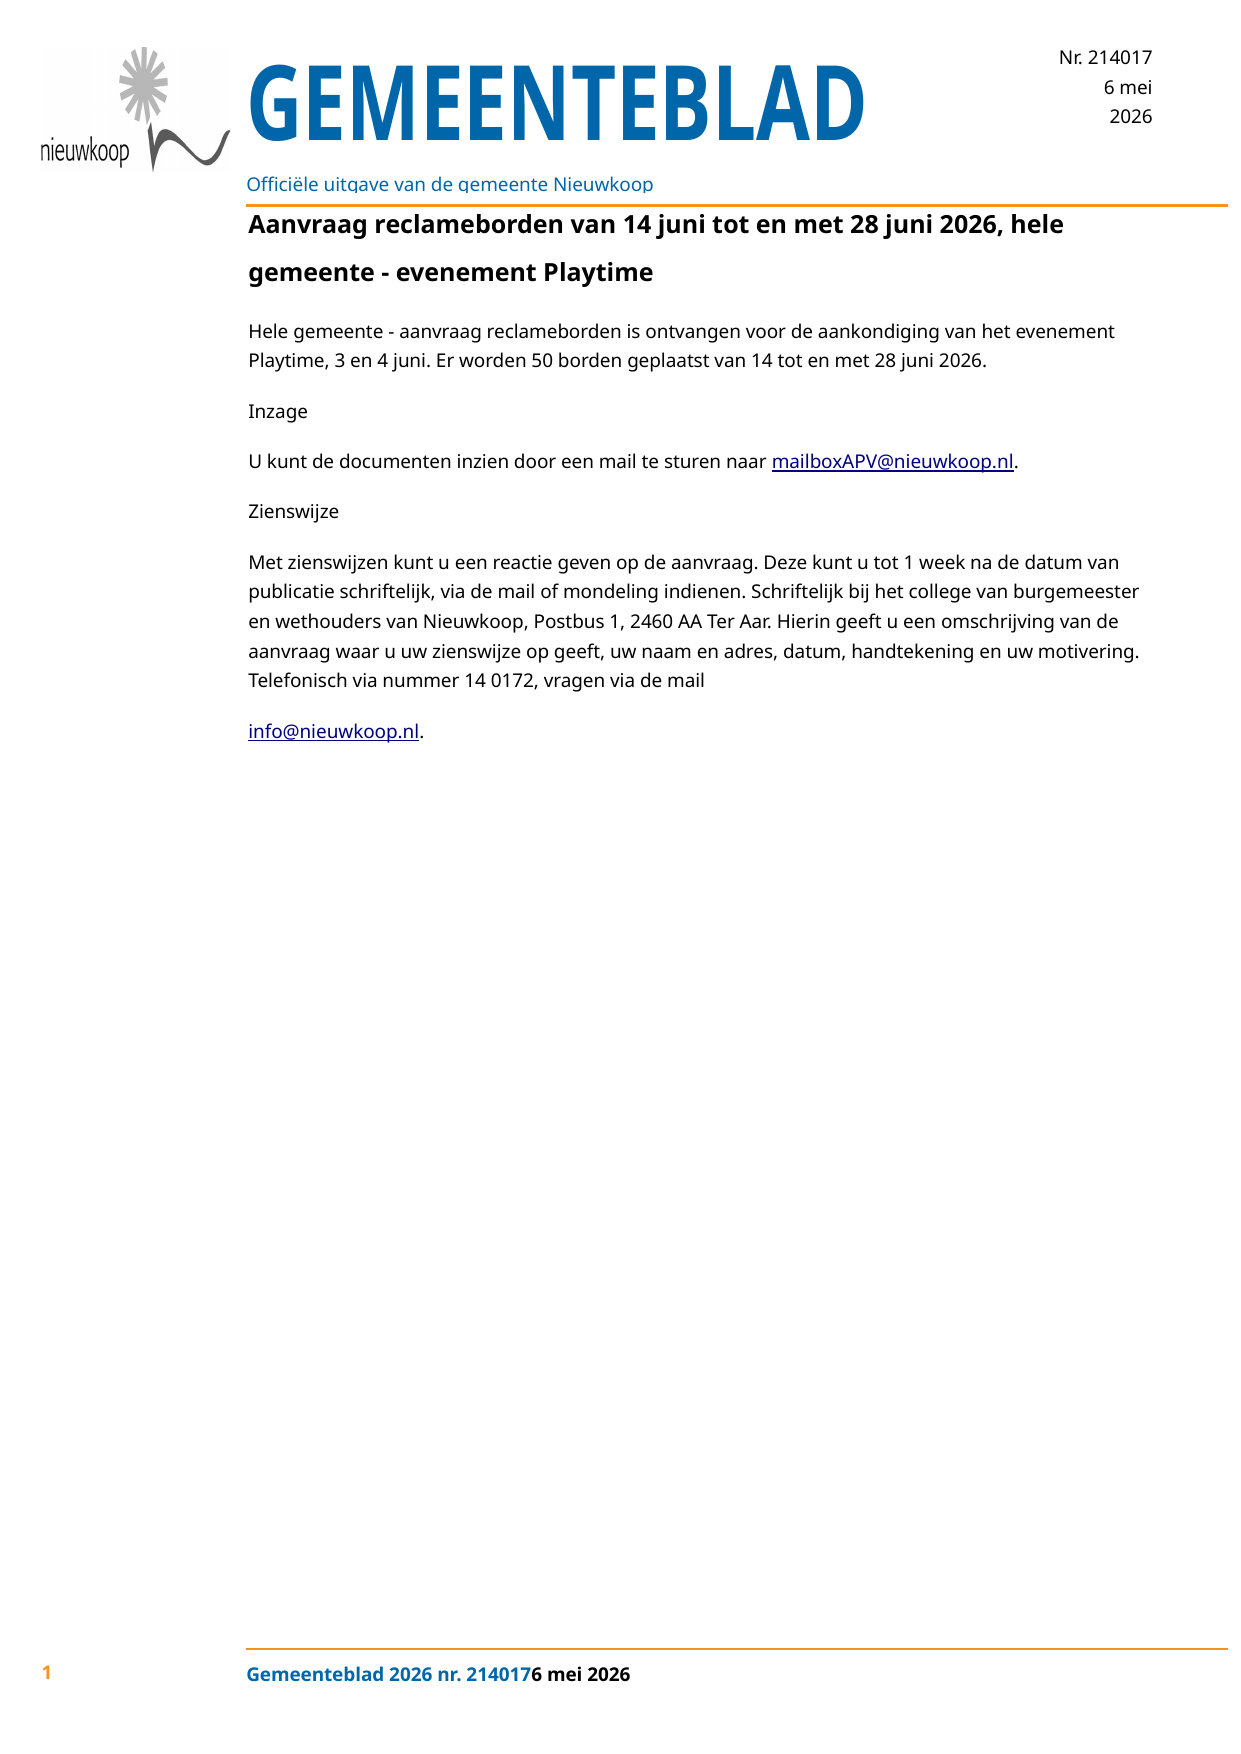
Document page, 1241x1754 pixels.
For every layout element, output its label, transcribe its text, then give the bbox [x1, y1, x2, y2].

text U kunt de documenten inzien door een mail te sturen naar mailboxAPV@nieuwkoop.nl. [248, 448, 1152, 474]
text Met zienswijzen kunt u een reactie geven op de aanvraag. Deze kunt u tot 1 week na de datum van publicatie schriftelijk, via de mail of mondeling indienen. Schriftelijk bij het college van burgemeester en wethouders van Nieuwkoop, Postbus 1, 2460 AA Ter Aar. Hierin geeft u een omschrijving van de aanvraag waar u uw zienswijze op geeft, uw naam en adres, datum, handtekening en uw motivering. Telefonisch via nummer 14 0172, vragen via de mail [248, 549, 1152, 693]
text Aanvraag reclameborden van 14 juni tot en met 28 juni 2026, hele gemeente - evenement Playtime [248, 207, 1152, 288]
text Inzage [248, 398, 1152, 424]
text Zienswijze [248, 499, 1152, 524]
text Hele gemeente - aanvraag reclameborden is ontvangen voor de aankondiging van het evenement Playtime, 3 en 4 juni. Er worden 50 borden geplaatst van 14 tot en met 28 juni 2026. [248, 318, 1152, 373]
picture [41, 47, 231, 172]
text info@nieuwkoop.nl. [248, 718, 1152, 744]
